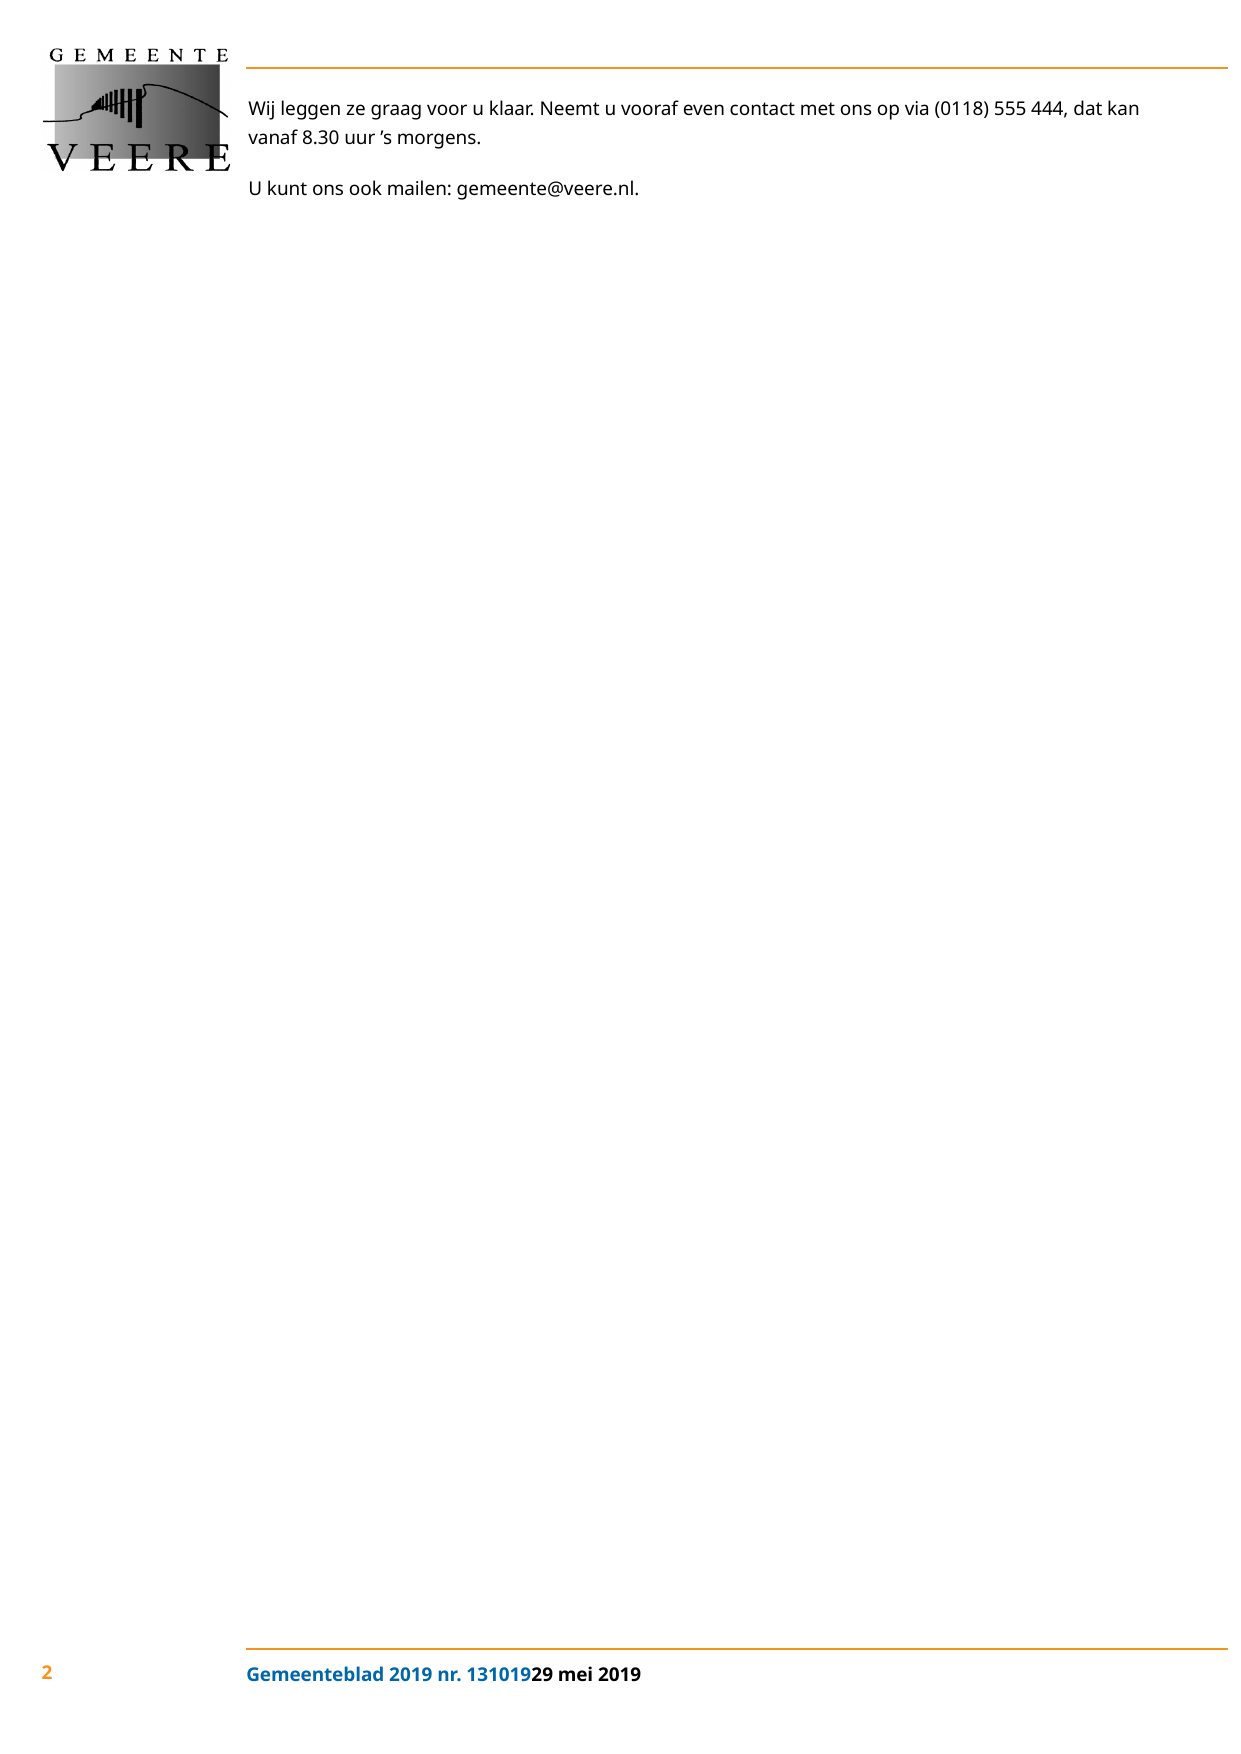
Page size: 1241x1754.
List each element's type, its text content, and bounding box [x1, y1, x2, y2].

text U kunt ons ook mailen: gemeente@veere.nl. [248, 175, 1152, 201]
picture [41, 47, 231, 172]
text Wij leggen ze graag voor u klaar. Neemt u vooraf even contact met ons op via (0118) 555 444, dat kan vanaf 8.30 uur ’s morgens. [248, 95, 1152, 150]
